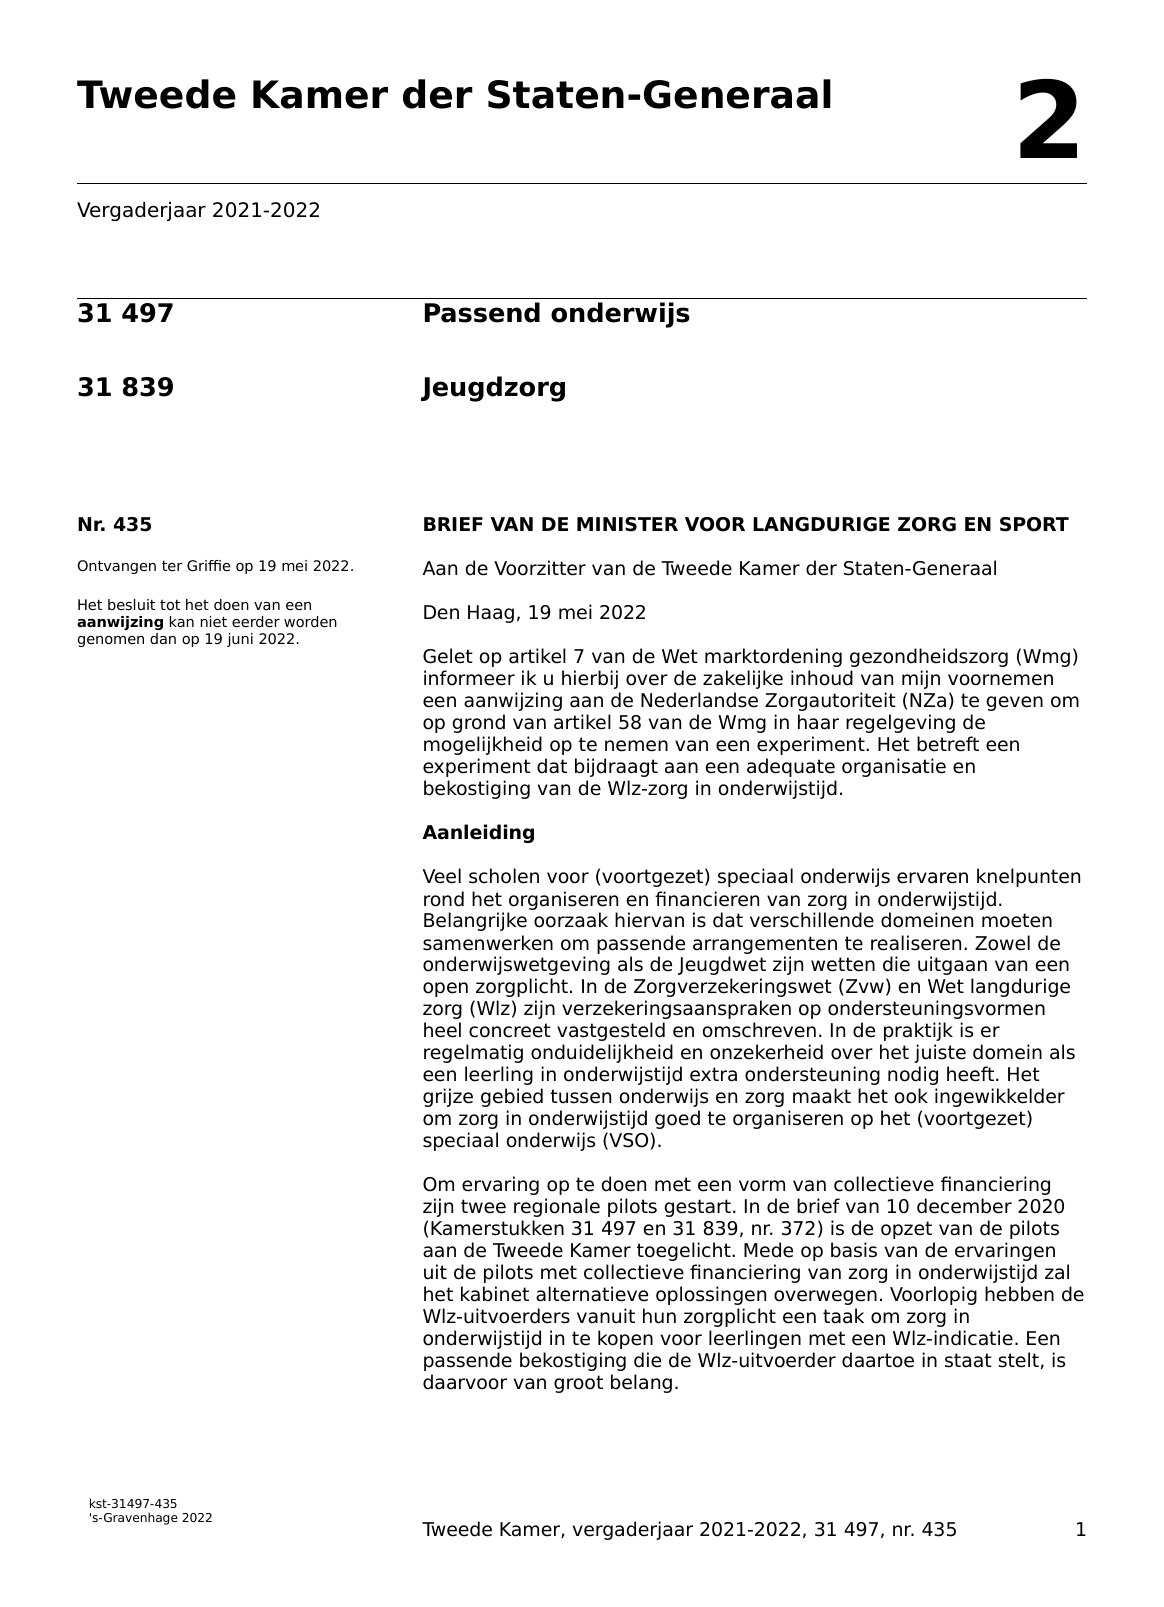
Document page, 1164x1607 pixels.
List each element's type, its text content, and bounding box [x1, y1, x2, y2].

text Aan de Voorzitter van de Tweede Kamer der Staten-Generaal [422, 558, 1087, 580]
subtitle Aanleiding [422, 822, 1087, 844]
text 's-Gravenhage 2022 [88, 1511, 323, 1525]
subtitle Nr. 435 BRIEF VAN DE MINISTER VOOR LANGDURIGE ZORG EN SPORT [77, 514, 1087, 536]
text Gelet op artikel 7 van de Wet marktordening gezondheidszorg (Wmg) informeer ik u hierbij over de zakelijke inhoud van mijn voornemen een aanwijzing aan de Nederlandse Zorgautoriteit (NZa) te geven om op grond van artikel 58 van de Wmg in haar regelgeving de mogelijkheid op te nemen van een experiment. Het betreft een experiment dat bijdraagt aan een adequate organisatie en bekostiging van de Wlz-zorg in onderwijstijd. [422, 646, 1087, 800]
text Om ervaring op te doen met een vorm van collectieve financiering zijn twee regionale pilots gestart. In de brief van 10 december 2020 (Kamerstukken 31 497 en 31 839, nr. 372) is de opzet van de pilots aan de Tweede Kamer toegelicht. Mede op basis van de ervaringen uit de pilots met collectieve financiering van zorg in onderwijstijd zal het kabinet alternatieve oplossingen overwegen. Voorlopig hebben de Wlz-uitvoerders vanuit hun zorgplicht een taak om zorg in onderwijstijd in te kopen voor leerlingen met een Wlz-indicatie. Een passende bekostiging die de Wlz-uitvoerder daartoe in staat stelt, is daarvoor van groot belang. [422, 1174, 1087, 1394]
subtitle 31 839 Jeugdzorg [77, 373, 1087, 403]
text Het besluit tot het doen van een aanwijzing kan niet eerder worden genomen dan op 19 juni 2022. [77, 597, 399, 648]
subtitle 31 497 Passend onderwijs [77, 299, 1087, 329]
text [77, 575, 399, 597]
text kst-31497-435 [88, 1497, 323, 1511]
table_header 2 [886, 59, 1087, 183]
text Den Haag, 19 mei 2022 [422, 602, 1087, 624]
text Ontvangen ter Griffie op 19 mei 2022. [77, 558, 399, 575]
table_header Tweede Kamer der Staten-Generaal [77, 59, 886, 183]
table_cell Vergaderjaar 2021-2022 [77, 184, 1087, 298]
text Veel scholen voor (voortgezet) speciaal onderwijs ervaren knelpunten rond het organiseren en financieren van zorg in onderwijstijd. Belangrijke oorzaak hiervan is dat verschillende domeinen moeten samenwerken om passende arrangementen te realiseren. Zowel de onderwijswetgeving als de Jeugdwet zijn wetten die uitgaan van een open zorgplicht. In de Zorgverzekeringswet (Zvw) en Wet langdurige zorg (Wlz) zijn verzekeringsaanspraken op ondersteuningsvormen heel concreet vastgesteld en omschreven. In de praktijk is er regelmatig onduidelijkheid en onzekerheid over het juiste domein als een leerling in onderwijstijd extra ondersteuning nodig heeft. Het grijze gebied tussen onderwijs en zorg maakt het ook ingewikkelder om zorg in onderwijstijd goed te organiseren op het (voortgezet) speciaal onderwijs (VSO). [422, 866, 1087, 1152]
